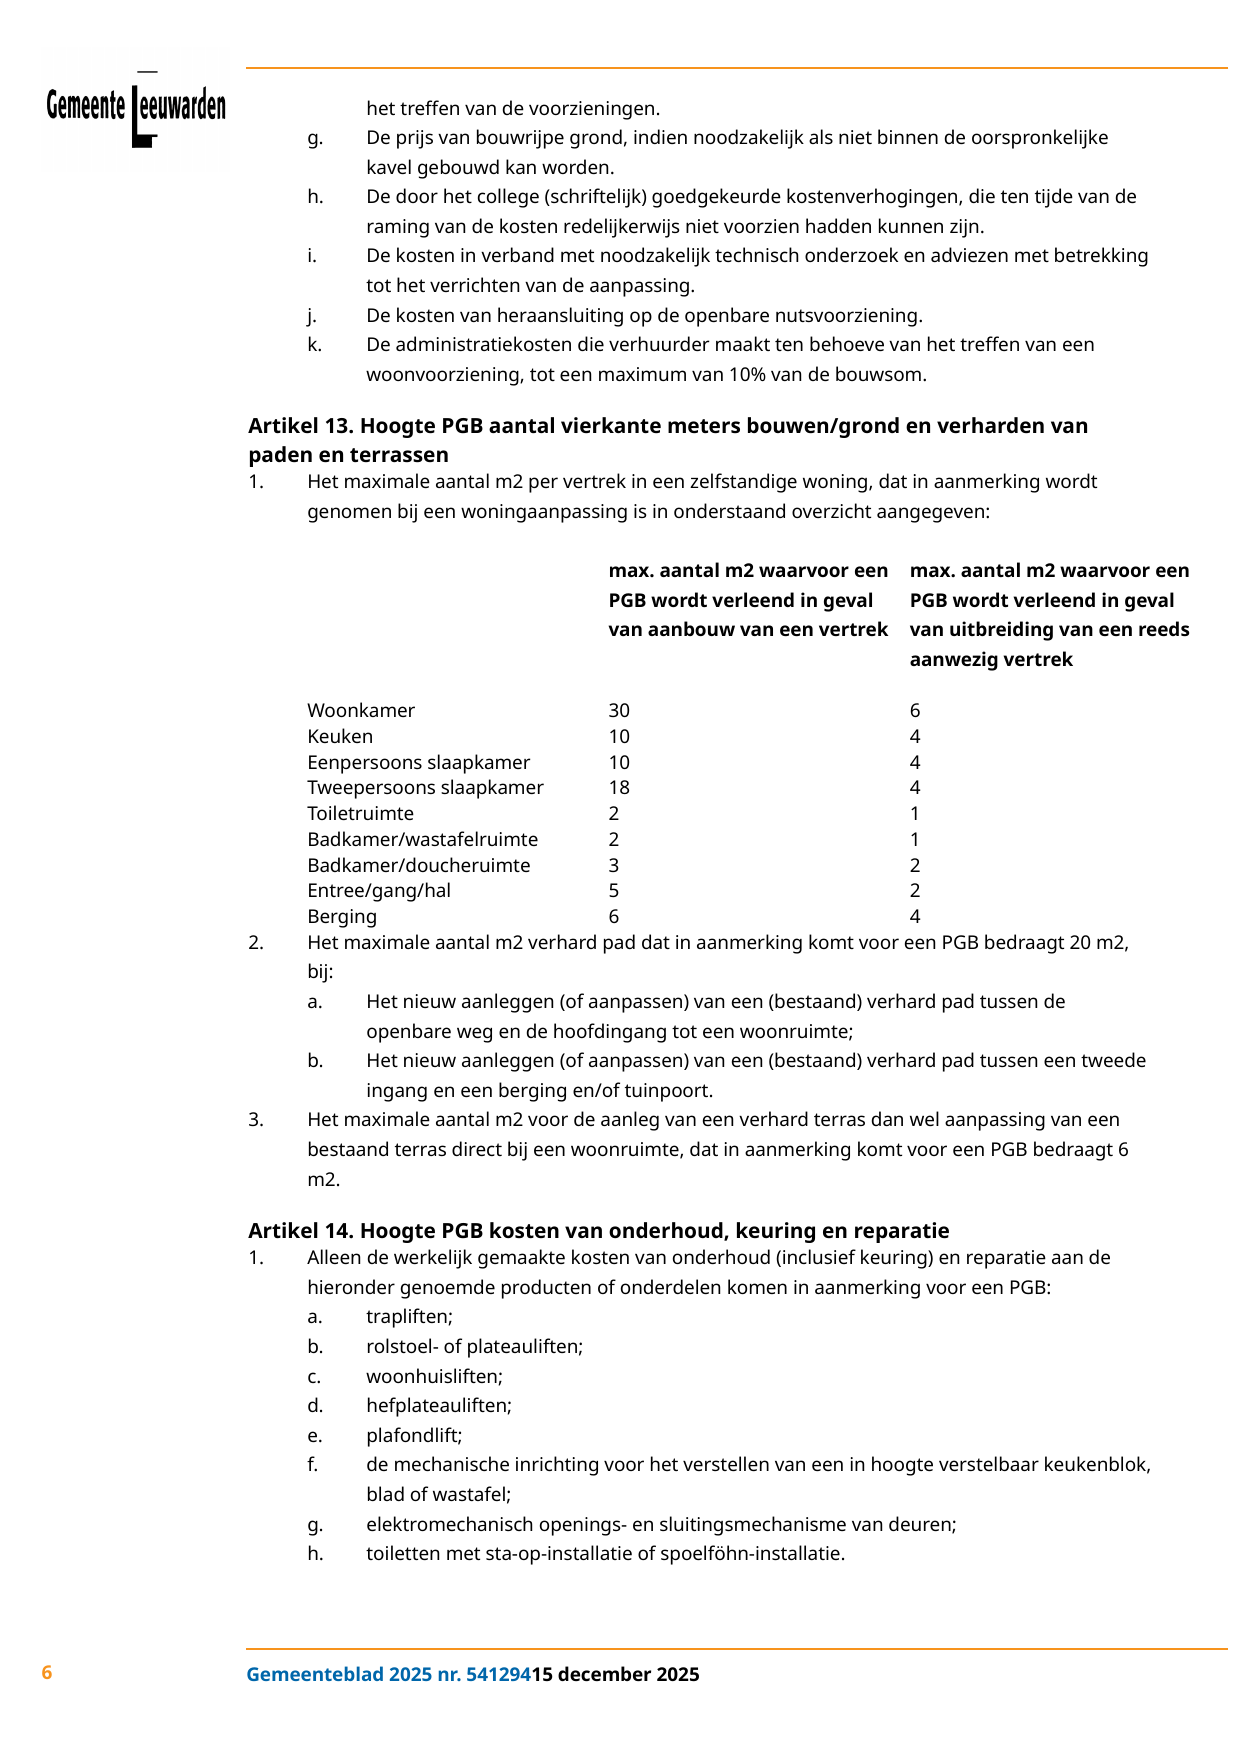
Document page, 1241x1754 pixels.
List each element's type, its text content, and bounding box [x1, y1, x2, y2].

list het treffen van de voorzieningen. [307, 95, 1152, 121]
list Alleen de werkelijk gemaakte kosten van onderhoud (inclusief keuring) en reparatie aan de hieronder genoemde producten of onderdelen komen in aanmerking voor een PGB: [248, 1244, 1152, 1300]
table_cell Keuken [307, 723, 608, 749]
table_cell Eenpersoons slaapkamer [307, 749, 608, 774]
list hefplateauliften; [307, 1392, 1152, 1418]
list Het nieuw aanleggen (of aanpassen) van een (bestaand) verhard pad tussen de openbare weg en de hoofdingang tot een woonruimte; [307, 988, 1152, 1043]
table_cell 2 [608, 800, 909, 826]
text Artikel 14. Hoogte PGB kosten van onderhoud, keuring en reparatie [248, 1216, 1152, 1244]
table_cell Tweepersoons slaapkamer [307, 775, 608, 800]
table_cell 18 [608, 775, 909, 800]
table_cell 6 [910, 698, 1211, 723]
table_cell Woonkamer [307, 698, 608, 723]
table_cell 30 [608, 698, 909, 723]
picture [41, 47, 231, 172]
table_cell Entree/gang/hal [307, 878, 608, 903]
list De door het college (schriftelijk) goedgekeurde kostenverhogingen, die ten tijde van de raming van de kosten redelijkerwijs niet voorzien hadden kunnen zijn. [307, 183, 1152, 239]
table_cell [910, 672, 1211, 697]
table_cell 4 [910, 723, 1211, 749]
list plafondlift; [307, 1422, 1152, 1448]
table_cell 2 [608, 826, 909, 852]
table_cell 2 [910, 852, 1211, 877]
table_cell 4 [910, 749, 1211, 774]
list Het maximale aantal m2 per vertrek in een zelfstandige woning, dat in aanmerking wordt genomen bij een woningaanpassing is in onderstaand overzicht aangegeven: [248, 468, 1152, 524]
table_cell 4 [910, 903, 1211, 929]
list Het nieuw aanleggen (of aanpassen) van een (bestaand) verhard pad tussen een tweede ingang en een berging en/of tuinpoort. [307, 1047, 1152, 1103]
table_cell 3 [608, 852, 909, 877]
table_cell 2 [910, 878, 1211, 903]
table_cell Badkamer/wastafelruimte [307, 826, 608, 852]
table_cell 10 [608, 723, 909, 749]
table_cell 5 [608, 878, 909, 903]
table_cell Toiletruimte [307, 800, 608, 826]
table_header max. aantal m2 waarvoor een PGB wordt verleend in geval van uitbreiding van een reeds aanwezig vertrek [910, 557, 1211, 672]
list trapliften; [307, 1304, 1152, 1329]
table_cell 10 [608, 749, 909, 774]
table_header [307, 557, 608, 672]
table_cell Berging [307, 903, 608, 929]
list Het maximale aantal m2 voor de aanleg van een verhard terras dan wel aanpassing van een bestaand terras direct bij een woonruimte, dat in aanmerking komt voor een PGB bedraagt 6 m2. [248, 1107, 1152, 1191]
list elektromechanisch openings- en sluitingsmechanisme van deuren; [307, 1511, 1152, 1537]
list woonhuisliften; [307, 1363, 1152, 1389]
text Artikel 13. Hoogte PGB aantal vierkante meters bouwen/grond en verharden van paden en terrassen [248, 411, 1152, 468]
table_cell 1 [910, 800, 1211, 826]
table_cell 1 [910, 826, 1211, 852]
list De kosten van heraansluiting op de openbare nutsvoorziening. [307, 302, 1152, 328]
table_cell 6 [608, 903, 909, 929]
list toiletten met sta-op-installatie of spoelföhn-installatie. [307, 1540, 1152, 1566]
list de mechanische inrichting voor het verstellen van een in hoogte verstelbaar keukenblok, blad of wastafel; [307, 1452, 1152, 1507]
table_cell 4 [910, 775, 1211, 800]
list Het maximale aantal m2 verhard pad dat in aanmerking komt voor een PGB bedraagt 20 m2, bij: [248, 929, 1152, 984]
table_cell [307, 672, 608, 697]
list De prijs van bouwrijpe grond, indien noodzakelijk als niet binnen de oorspronkelijke kavel gebouwd kan worden. [307, 124, 1152, 180]
table_cell [608, 672, 909, 697]
list De kosten in verband met noodzakelijk technisch onderzoek en adviezen met betrekking tot het verrichten van de aanpassing. [307, 243, 1152, 298]
table_header max. aantal m2 waarvoor een PGB wordt verleend in geval van aanbouw van een vertrek [608, 557, 909, 672]
list rolstoel- of plateauliften; [307, 1333, 1152, 1359]
table_cell Badkamer/doucheruimte [307, 852, 608, 877]
list De administratiekosten die verhuurder maakt ten behoeve van het treffen van een woonvoorziening, tot een maximum van 10% van de bouwsom. [307, 331, 1152, 387]
